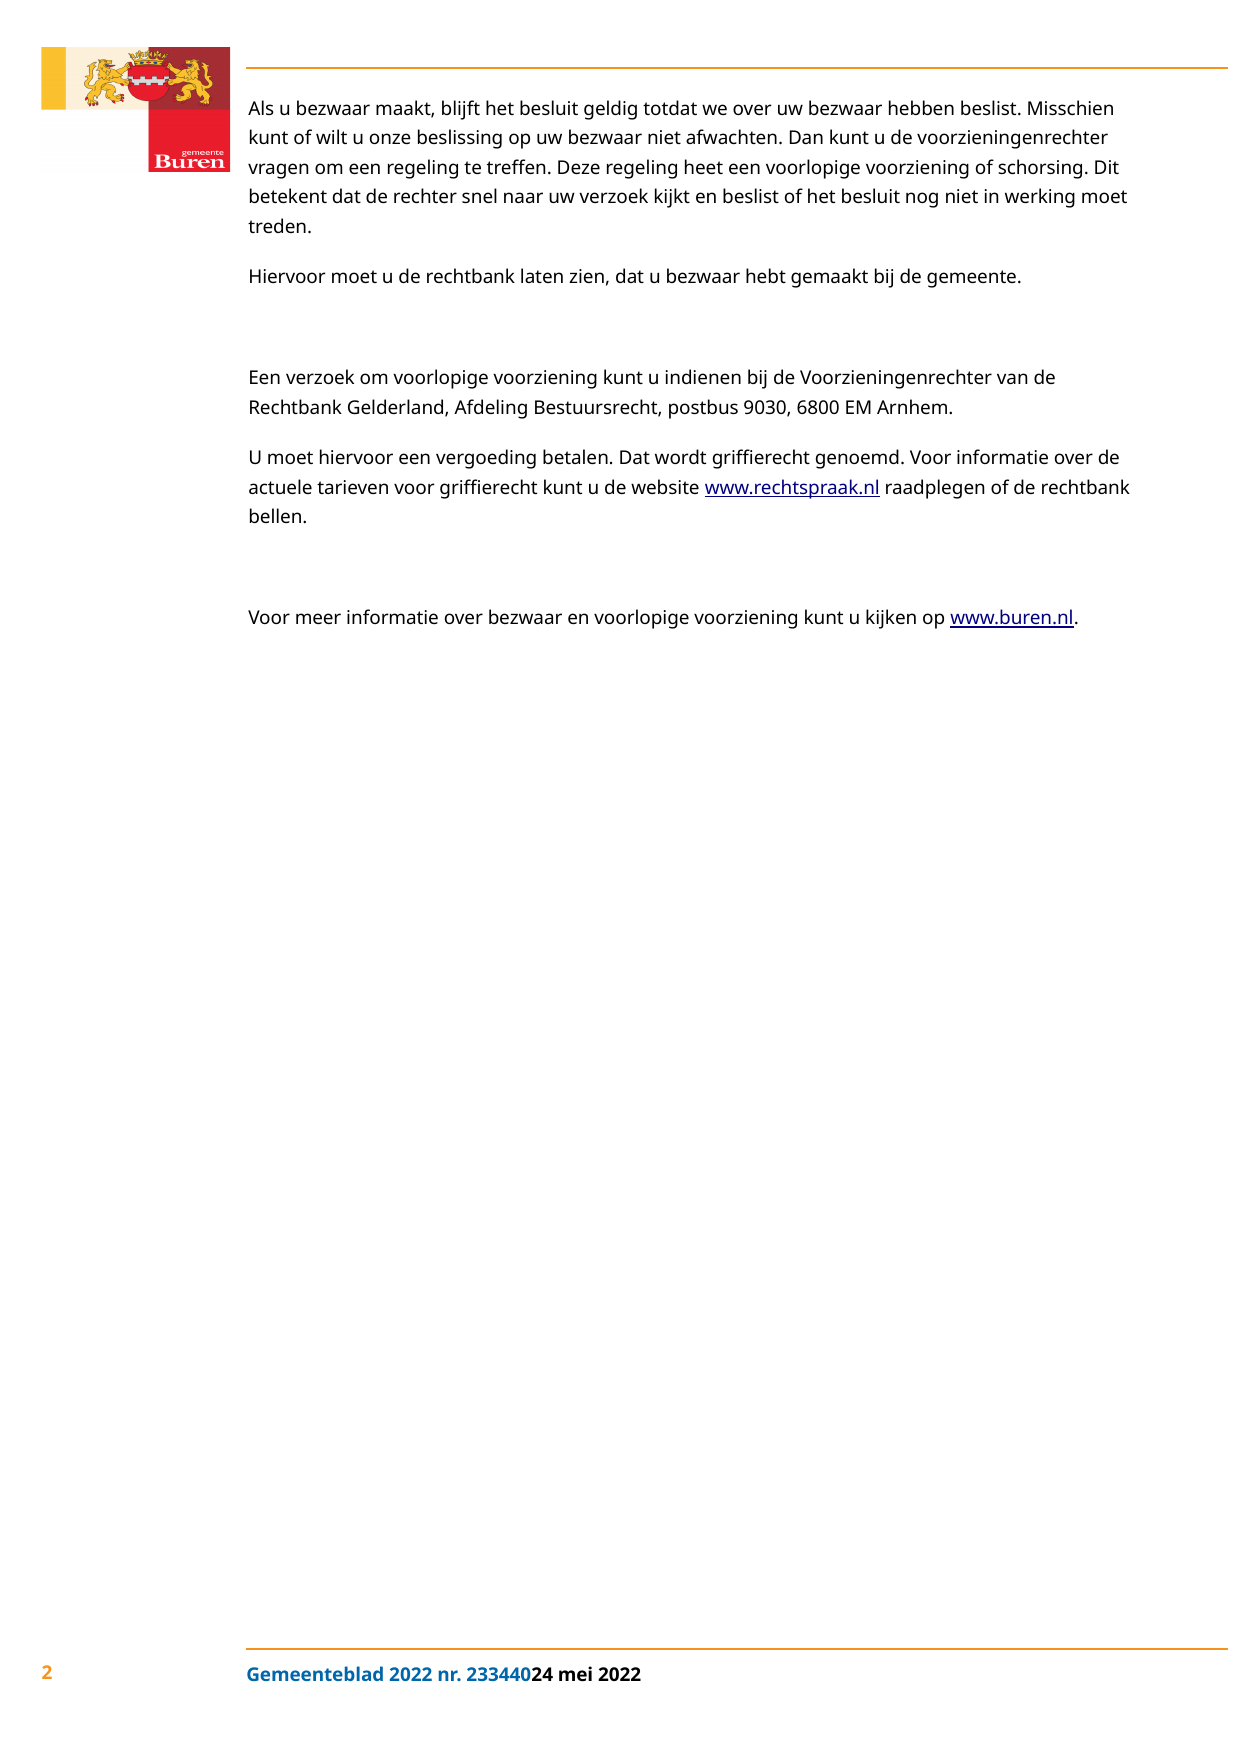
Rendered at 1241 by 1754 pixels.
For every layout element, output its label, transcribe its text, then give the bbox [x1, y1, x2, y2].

picture [41, 47, 231, 172]
text Als u bezwaar maakt, blijft het besluit geldig totdat we over uw bezwaar hebben beslist. Misschien kunt of wilt u onze beslissing op uw bezwaar niet afwachten. Dan kunt u de voorzieningenrechter vragen om een regeling te treffen. Deze regeling heet een voorlopige voorziening of schorsing. Dit betekent dat de rechter snel naar uw verzoek kijkt en beslist of het besluit nog niet in werking moet treden. [248, 95, 1152, 239]
text Voor meer informatie over bezwaar en voorlopige voorziening kunt u kijken op www.buren.nl. [248, 604, 1152, 630]
text U moet hiervoor een vergoeding betalen. Dat wordt griffierecht genoemd. Voor informatie over de actuele tarieven voor griffierecht kunt u de website www.rechtspraak.nl raadplegen of de rechtbank bellen. [248, 444, 1152, 529]
text Hiervoor moet u de rechtbank laten zien, dat u bezwaar hebt gemaakt bij de gemeente. [248, 263, 1152, 289]
text Een verzoek om voorlopige voorziening kunt u indienen bij de Voorzieningenrechter van de Rechtbank Gelderland, Afdeling Bestuursrecht, postbus 9030, 6800 EM Arnhem. [248, 364, 1152, 420]
